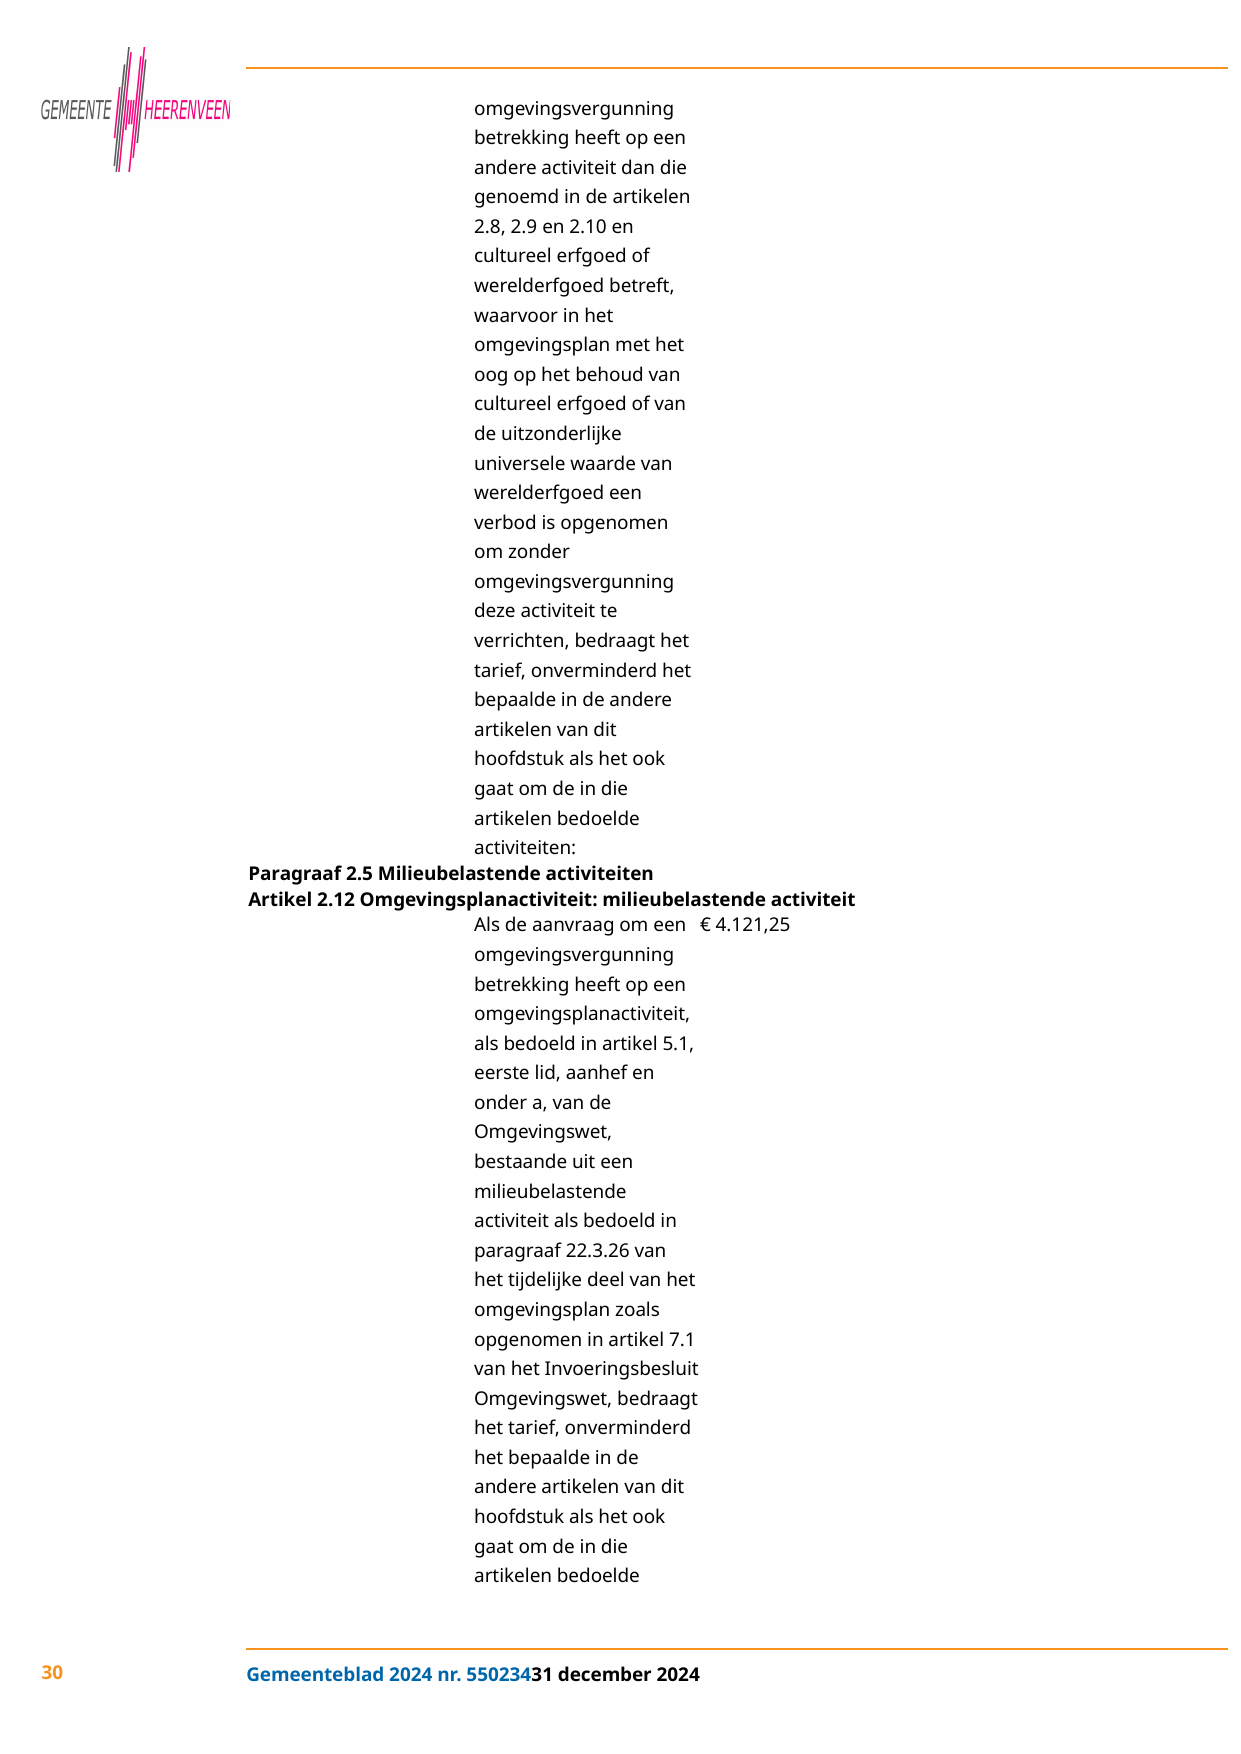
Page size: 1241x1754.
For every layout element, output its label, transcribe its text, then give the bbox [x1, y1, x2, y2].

table_cell [926, 886, 1152, 912]
table_cell [926, 912, 1152, 1588]
table_cell [248, 912, 474, 1588]
table_cell omgevingsvergunning betrekking heeft op een andere activiteit dan die genoemd in de artikelen 2.8, 2.9 en 2.10 en cultureel erfgoed of werelderfgoed betreft, waarvoor in het omgevingsplan met het oog op het behoud van cultureel erfgoed of van de uitzonderlijke universele waarde van werelderfgoed een verbod is opgenomen om zonder omgevingsvergunning deze activiteit te verrichten, bedraagt het tarief, onverminderd het bepaalde in de andere artikelen van dit hoofdstuk als het ook gaat om de in die artikelen bedoelde activiteiten: [474, 95, 700, 860]
table_cell Paragraaf 2.5 Milieubelastende activiteiten [248, 860, 1152, 886]
picture [41, 47, 231, 172]
table_cell Als de aanvraag om een omgevingsvergunning betrekking heeft op een omgevingsplanactiviteit, als bedoeld in artikel 5.1, eerste lid, aanhef en onder a, van de Omgevingswet, bestaande uit een milieubelastende activiteit als bedoeld in paragraaf 22.3.26 van het tijdelijke deel van het omgevingsplan zoals opgenomen in artikel 7.1 van het Invoeringsbesluit Omgevingswet, bedraagt het tarief, onverminderd het bepaalde in de andere artikelen van dit hoofdstuk als het ook gaat om de in die artikelen bedoelde [474, 912, 700, 1588]
table_cell [700, 95, 926, 860]
table_cell [248, 95, 474, 860]
table_cell Artikel 2.12 Omgevingsplanactiviteit: milieubelastende activiteit [248, 886, 926, 912]
table_cell € 4.121,25 [700, 912, 926, 1588]
table_cell [926, 95, 1152, 860]
